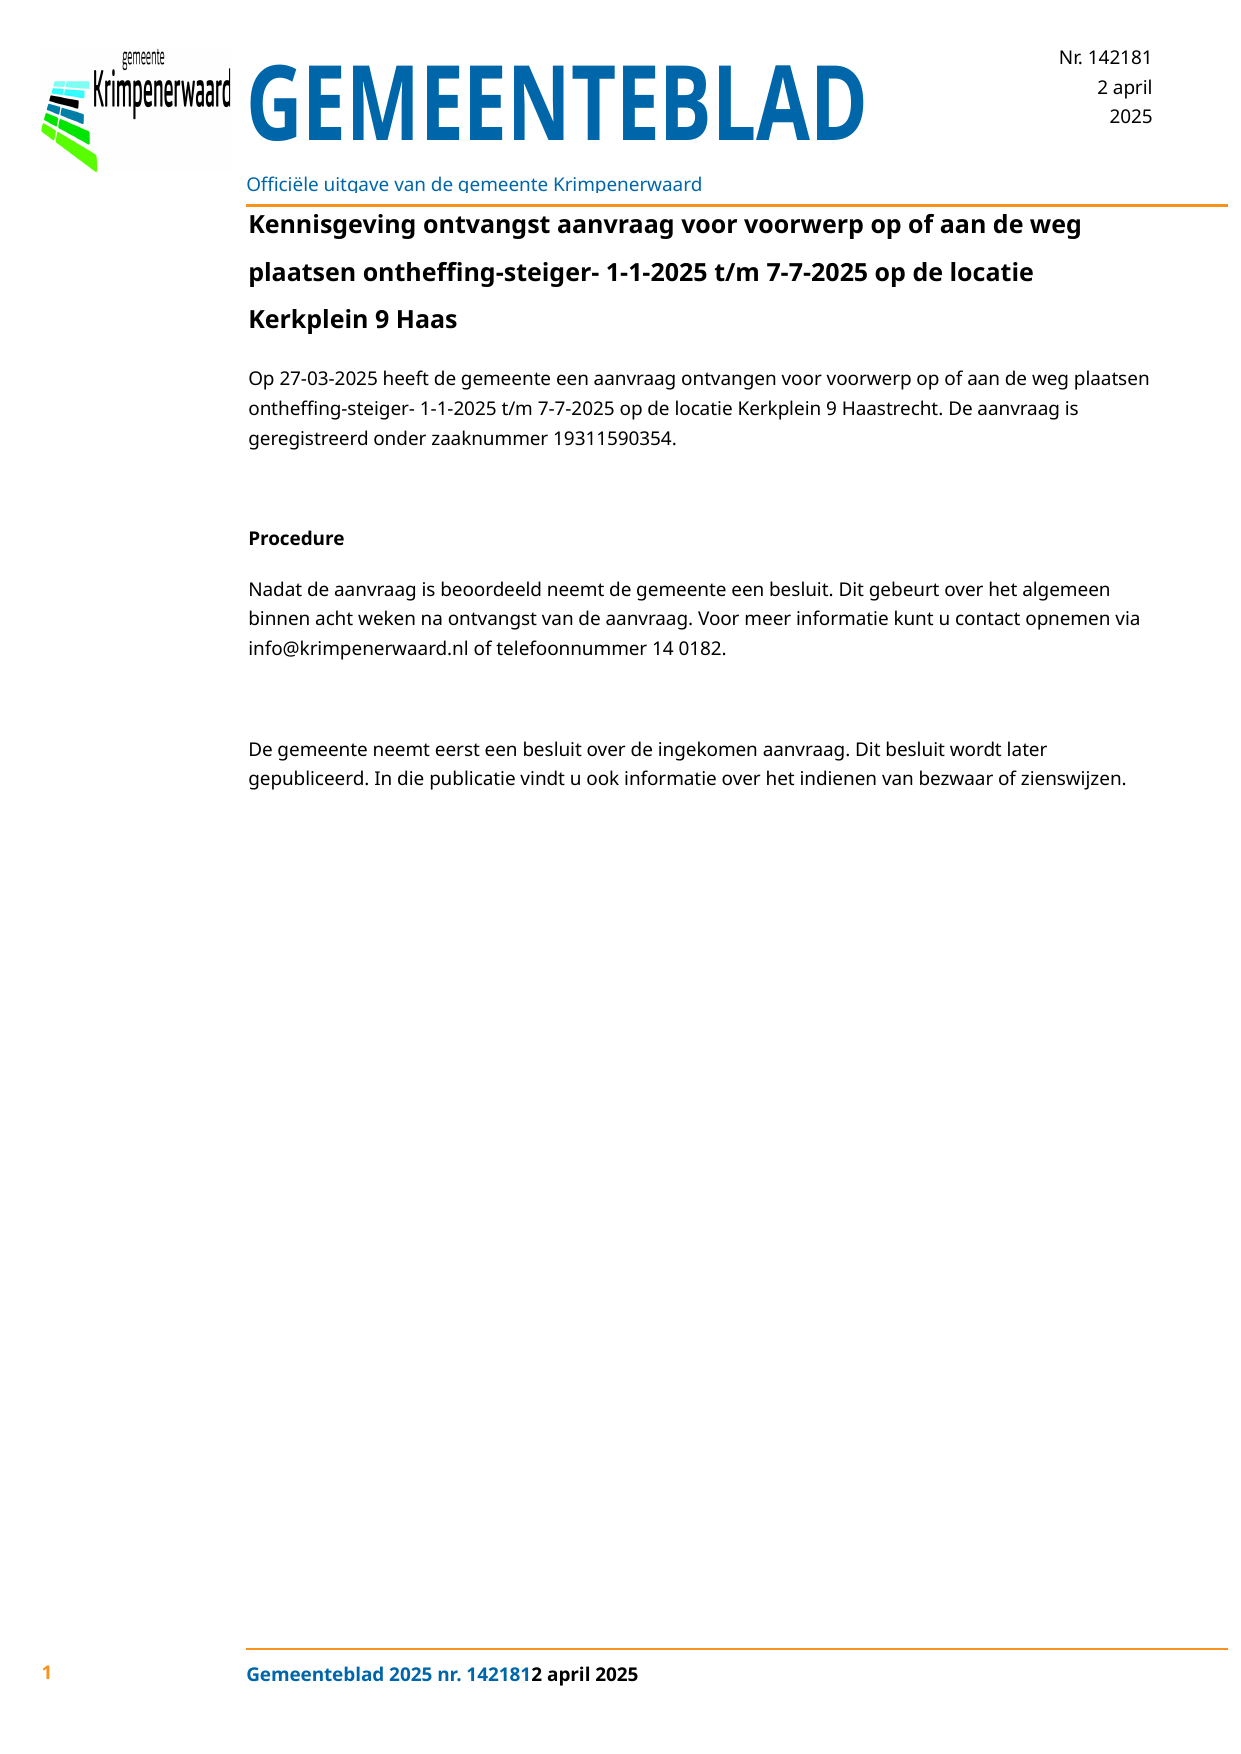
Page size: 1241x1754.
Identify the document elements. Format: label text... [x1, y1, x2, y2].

text Procedure [248, 526, 1152, 551]
text Op 27-03-2025 heeft de gemeente een aanvraag ontvangen voor voorwerp op of aan de weg plaatsen ontheffing-steiger- 1-1-2025 t/m 7-7-2025 op de locatie Kerkplein 9 Haastrecht. De aanvraag is geregistreerd onder zaaknummer 19311590354. [248, 366, 1152, 450]
text Nadat de aanvraag is beoordeeld neemt de gemeente een besluit. Dit gebeurt over het algemeen binnen acht weken na ontvangst van de aanvraag. Voor meer informatie kunt u contact opnemen via info@krimpenerwaard.nl of telefoonnummer 14 0182. [248, 576, 1152, 661]
picture [41, 47, 231, 172]
text De gemeente neemt eerst een besluit over de ingekomen aanvraag. Dit besluit wordt later gepubliceerd. In die publicatie vindt u ook informatie over het indienen van bezwaar of zienswijzen. [248, 736, 1152, 791]
text Kennisgeving ontvangst aanvraag voor voorwerp op of aan de weg plaatsen ontheffing-steiger- 1-1-2025 t/m 7-7-2025 op de locatie Kerkplein 9 Haas [248, 207, 1152, 336]
